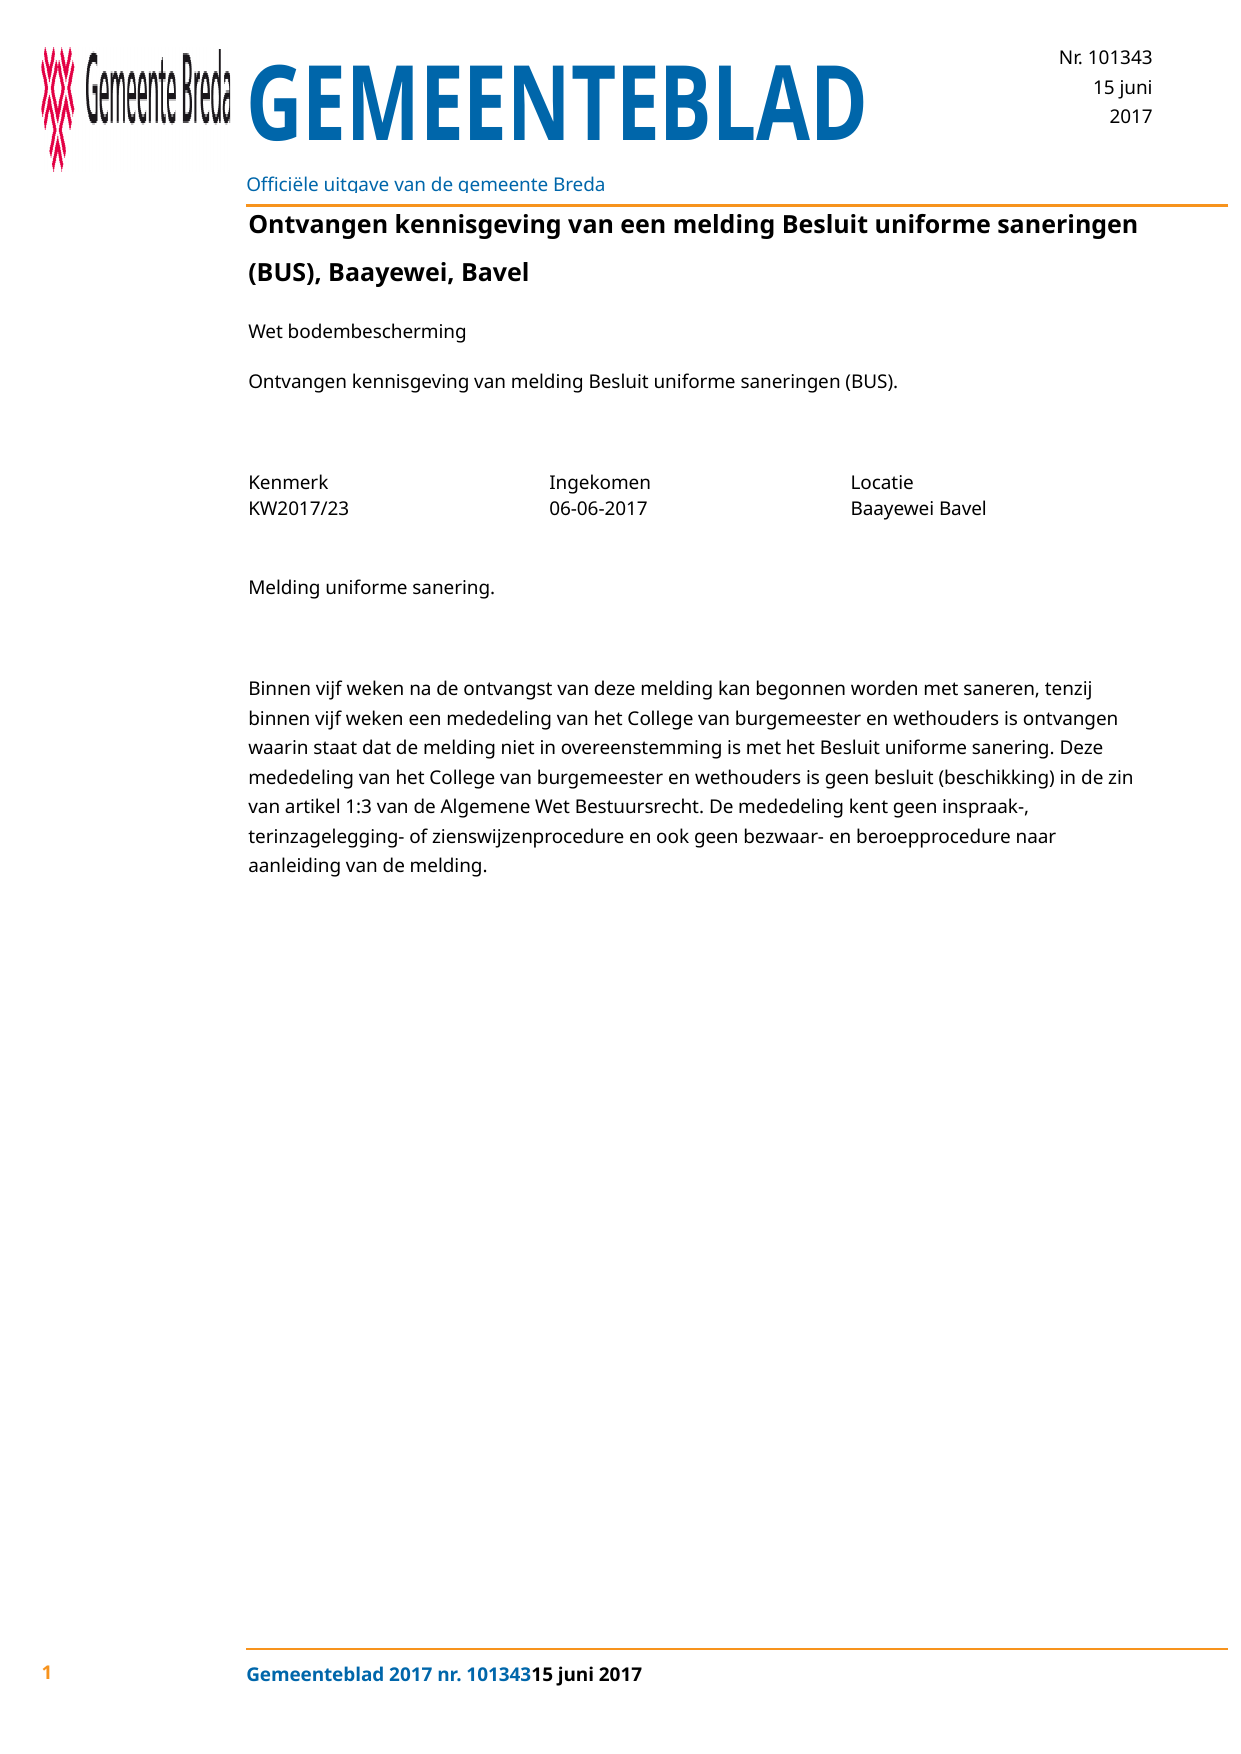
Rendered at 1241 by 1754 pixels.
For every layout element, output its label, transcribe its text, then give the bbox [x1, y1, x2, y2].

text Melding uniforme sanering. [248, 574, 1152, 600]
table_cell KW2017/23 [248, 495, 549, 521]
table_cell Baayewei Bavel [850, 495, 1152, 521]
picture [41, 47, 231, 172]
table_cell 06-06-2017 [549, 495, 850, 521]
text Binnen vijf weken na de ontvangst van deze melding kan begonnen worden met saneren, tenzij binnen vijf weken een mededeling van het College van burgemeester en wethouders is ontvangen waarin staat dat de melding niet in overeenstemming is met het Besluit uniforme sanering. Deze mededeling van het College van burgemeester en wethouders is geen besluit (beschikking) in de zin van artikel 1:3 van de Algemene Wet Bestuursrecht. De mededeling kent geen inspraak-, terinzagelegging- of zienswijzenprocedure en ook geen bezwaar- en beroepprocedure naar aanleiding van de melding. [248, 675, 1152, 878]
text Wet bodembescherming [248, 318, 1152, 344]
table_header Kenmerk [248, 469, 549, 495]
text Ontvangen kennisgeving van melding Besluit uniforme saneringen (BUS). [248, 368, 1152, 394]
text Ontvangen kennisgeving van een melding Besluit uniforme saneringen (BUS), Baayewei, Bavel [248, 207, 1152, 288]
table_header Locatie [850, 469, 1152, 495]
table_header Ingekomen [549, 469, 850, 495]
